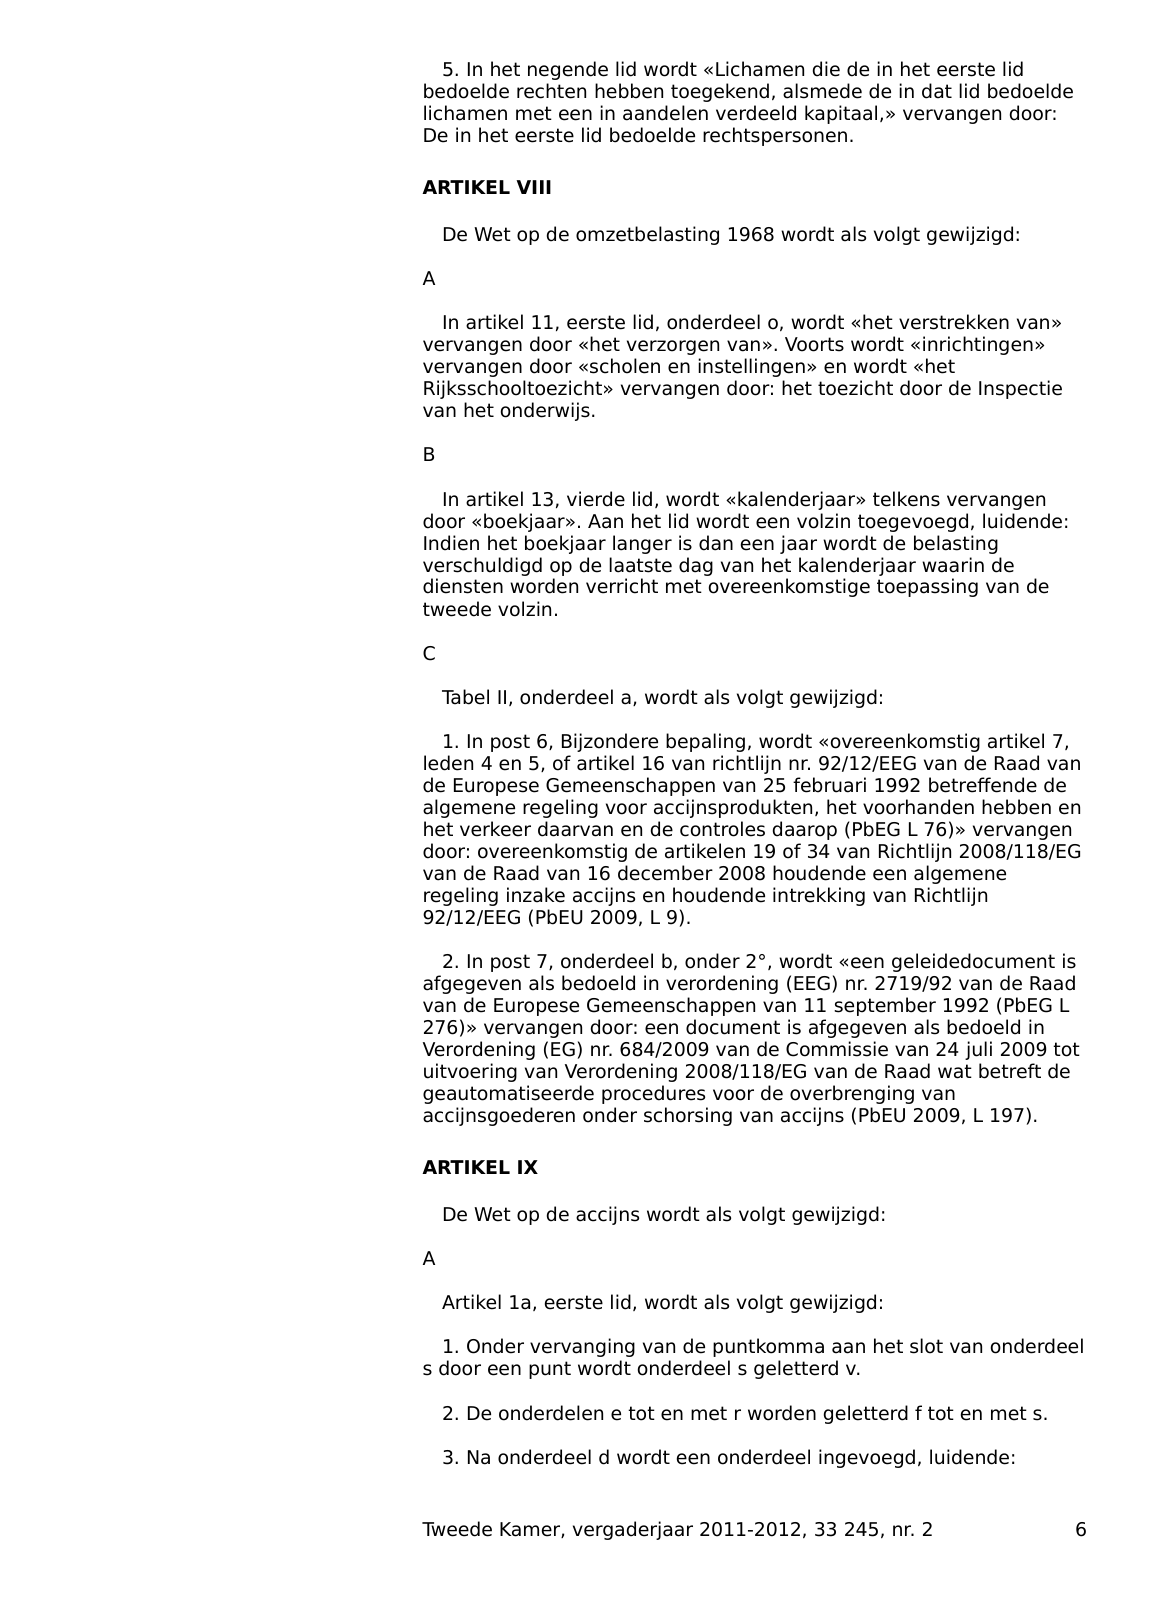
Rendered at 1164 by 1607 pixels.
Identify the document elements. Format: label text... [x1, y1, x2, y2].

text De Wet op de omzetbelasting 1968 wordt als volgt gewijzigd: [422, 224, 1087, 246]
subtitle ARTIKEL VIII [422, 177, 1087, 199]
text 3. Na onderdeel d wordt een onderdeel ingevoegd, luidende: [422, 1447, 1087, 1468]
text A [422, 268, 1087, 290]
text Artikel 1a, eerste lid, wordt als volgt gewijzigd: [422, 1292, 1087, 1314]
text In artikel 11, eerste lid, onderdeel o, wordt «het verstrekken van» vervangen door «het verzorgen van». Voorts wordt «inrichtingen» vervangen door «scholen en instellingen» en wordt «het Rijksschooltoezicht» vervangen door: het toezicht door de Inspectie van het onderwijs. [422, 312, 1087, 422]
text 2. De onderdelen e tot en met r worden geletterd f tot en met s. [422, 1402, 1087, 1424]
subtitle ARTIKEL IX [422, 1157, 1087, 1179]
text In artikel 13, vierde lid, wordt «kalenderjaar» telkens vervangen door «boekjaar». Aan het lid wordt een volzin toegevoegd, luidende: Indien het boekjaar langer is dan een jaar wordt de belasting verschuldigd op de laatste dag van het kalenderjaar waarin de diensten worden verricht met overeenkomstige toepassing van de tweede volzin. [422, 488, 1087, 620]
text B [422, 444, 1087, 466]
text 1. In post 6, Bijzondere bepaling, wordt «overeenkomstig artikel 7, leden 4 en 5, of artikel 16 van richtlijn nr. 92/12/EEG van de Raad van de Europese Gemeenschappen van 25 februari 1992 betreffende de algemene regeling voor accijnsprodukten, het voorhanden hebben en het verkeer daarvan en de controles daarop (PbEG L 76)» vervangen door: overeenkomstig de artikelen 19 of 34 van Richtlijn 2008/118/EG van de Raad van 16 december 2008 houdende een algemene regeling inzake accijns en houdende intrekking van Richtlijn 92/12/EEG (PbEU 2009, L 9). [422, 731, 1087, 929]
text A [422, 1248, 1087, 1270]
text 2. In post 7, onderdeel b, onder 2°, wordt «een geleidedocument is afgegeven als bedoeld in verordening (EEG) nr. 2719/92 van de Raad van de Europese Gemeenschappen van 11 september 1992 (PbEG L 276)» vervangen door: een document is afgegeven als bedoeld in Verordening (EG) nr. 684/2009 van de Commissie van 24 juli 2009 tot uitvoering van Verordening 2008/118/EG van de Raad wat betreft de geautomatiseerde procedures voor de overbrenging van accijnsgoederen onder schorsing van accijns (PbEU 2009, L 197). [422, 951, 1087, 1127]
text C [422, 643, 1087, 664]
text 1. Onder vervanging van de puntkomma aan het slot van onderdeel s door een punt wordt onderdeel s geletterd v. [422, 1336, 1087, 1380]
text De Wet op de accijns wordt als volgt gewijzigd: [422, 1204, 1087, 1226]
text 5. In het negende lid wordt «Lichamen die de in het eerste lid bedoelde rechten hebben toegekend, alsmede de in dat lid bedoelde lichamen met een in aandelen verdeeld kapitaal,» vervangen door: De in het eerste lid bedoelde rechtspersonen. [422, 59, 1087, 147]
text Tabel II, onderdeel a, wordt als volgt gewijzigd: [422, 687, 1087, 709]
